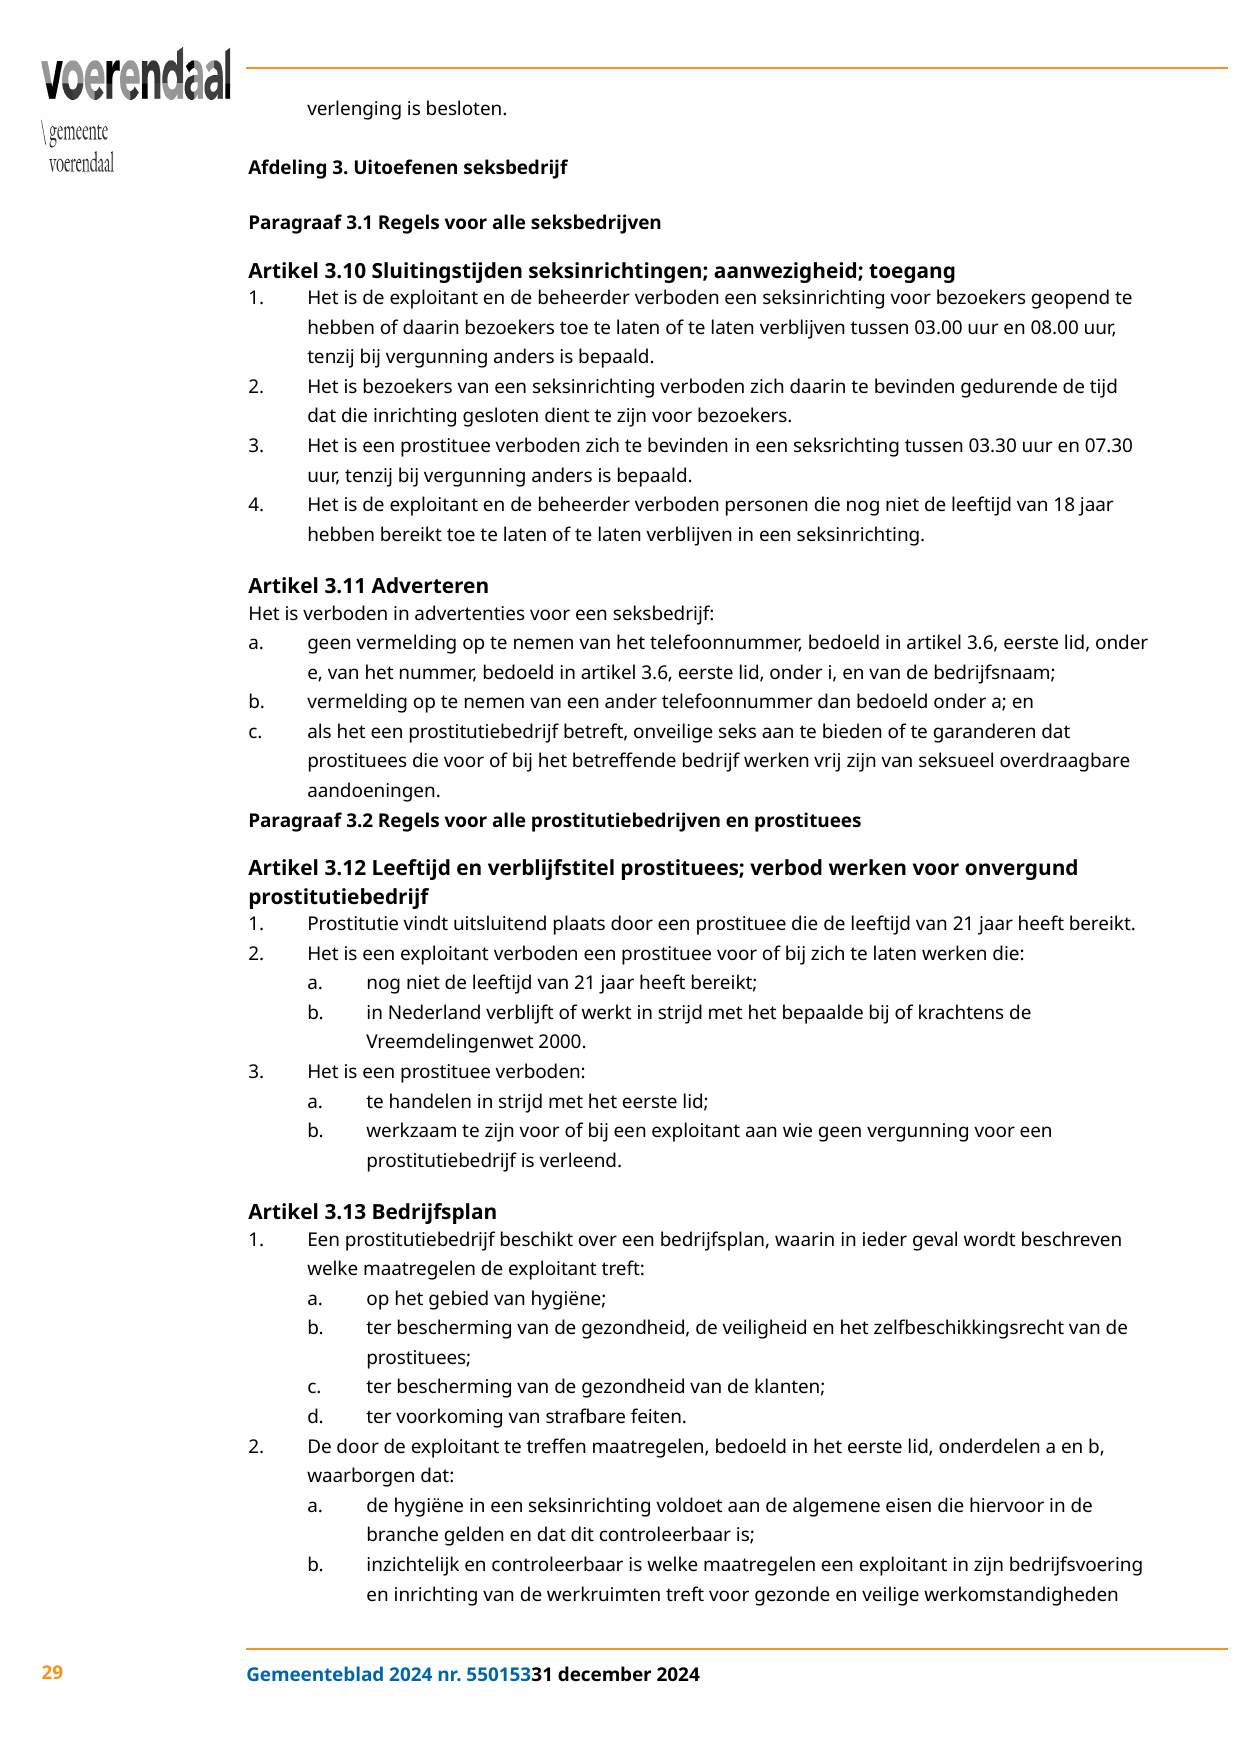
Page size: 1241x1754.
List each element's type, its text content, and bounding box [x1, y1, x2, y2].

text Artikel 3.10 Sluitingstijden seksinrichtingen; aanwezigheid; toegang [248, 256, 1152, 284]
text Paragraaf 3.1 Regels voor alle seksbedrijven [248, 209, 1152, 235]
text Het is verboden in advertenties voor een seksbedrijf: [248, 600, 1152, 626]
list De door de exploitant te treffen maatregelen, bedoeld in het eerste lid, onderdelen a en b, waarborgen dat: [248, 1433, 1152, 1488]
text Artikel 3.12 Leeftijd en verblijfstitel prostituees; verbod werken voor onvergund prostitutiebedrijf [248, 853, 1152, 910]
list Het is bezoekers van een seksinrichting verboden zich daarin te bevinden gedurende de tijd dat die inrichting gesloten dient te zijn voor bezoekers. [248, 373, 1152, 428]
list ter voorkoming van strafbare feiten. [307, 1403, 1152, 1429]
list Het is een prostituee verboden: [248, 1058, 1152, 1084]
list ter bescherming van de gezondheid, de veiligheid en het zelfbeschikkingsrecht van de prostituees; [307, 1314, 1152, 1370]
list nog niet de leeftijd van 21 jaar heeft bereikt; [307, 969, 1152, 995]
list Het is de exploitant en de beheerder verboden personen die nog niet de leeftijd van 18 jaar hebben bereikt toe te laten of te laten verblijven in een seksinrichting. [248, 491, 1152, 547]
list als het een prostitutiebedrijf betreft, onveilige seks aan te bieden of te garanderen dat prostituees die voor of bij het betreffende bedrijf werken vrij zijn van seksueel overdraagbare aandoeningen. [248, 718, 1152, 803]
picture [41, 47, 231, 172]
list in Nederland verblijft of werkt in strijd met het bepaalde bij of krachtens de Vreemdelingenwet 2000. [307, 999, 1152, 1054]
list Prostitutie vindt uitsluitend plaats door een prostituee die de leeftijd van 21 jaar heeft bereikt. [248, 910, 1152, 936]
list Het is de exploitant en de beheerder verboden een seksinrichting voor bezoekers geopend te hebben of daarin bezoekers toe te laten of te laten verblijven tussen 03.00 uur en 08.00 uur, tenzij bij vergunning anders is bepaald. [248, 284, 1152, 369]
list Het is een exploitant verboden een prostituee voor of bij zich te laten werken die: [248, 940, 1152, 966]
list de hygiëne in een seksinrichting voldoet aan de algemene eisen die hiervoor in de branche gelden en dat dit controleerbaar is; [307, 1492, 1152, 1547]
list inzichtelijk en controleerbaar is welke maatregelen een exploitant in zijn bedrijfsvoering en inrichting van de werkruimten treft voor gezonde en veilige werkomstandigheden [307, 1551, 1152, 1607]
list werkzaam te zijn voor of bij een exploitant aan wie geen vergunning voor een prostitutiebedrijf is verleend. [307, 1117, 1152, 1173]
list Een prostitutiebedrijf beschikt over een bedrijfsplan, waarin in ieder geval wordt beschreven welke maatregelen de exploitant treft: [248, 1226, 1152, 1281]
text Paragraaf 3.2 Regels voor alle prostitutiebedrijven en prostituees [248, 807, 1152, 833]
list te handelen in strijd met het eerste lid; [307, 1088, 1152, 1113]
list vermelding op te nemen van een ander telefoonnummer dan bedoeld onder a; en [248, 688, 1152, 714]
text Afdeling 3. Uitoefenen seksbedrijf [248, 154, 1152, 180]
text Artikel 3.13 Bedrijfsplan [248, 1197, 1152, 1226]
list Het is een prostituee verboden zich te bevinden in een seksrichting tussen 03.30 uur en 07.30 uur, tenzij bij vergunning anders is bepaald. [248, 432, 1152, 487]
list ter bescherming van de gezondheid van de klanten; [307, 1374, 1152, 1399]
text Artikel 3.11 Adverteren [248, 571, 1152, 600]
list op het gebied van hygiëne; [307, 1285, 1152, 1311]
list geen vermelding op te nemen van het telefoonnummer, bedoeld in artikel 3.6, eerste lid, onder e, van het nummer, bedoeld in artikel 3.6, eerste lid, onder i, en van de bedrijfsnaam; [248, 629, 1152, 685]
list verlenging is besloten. [248, 95, 1152, 121]
